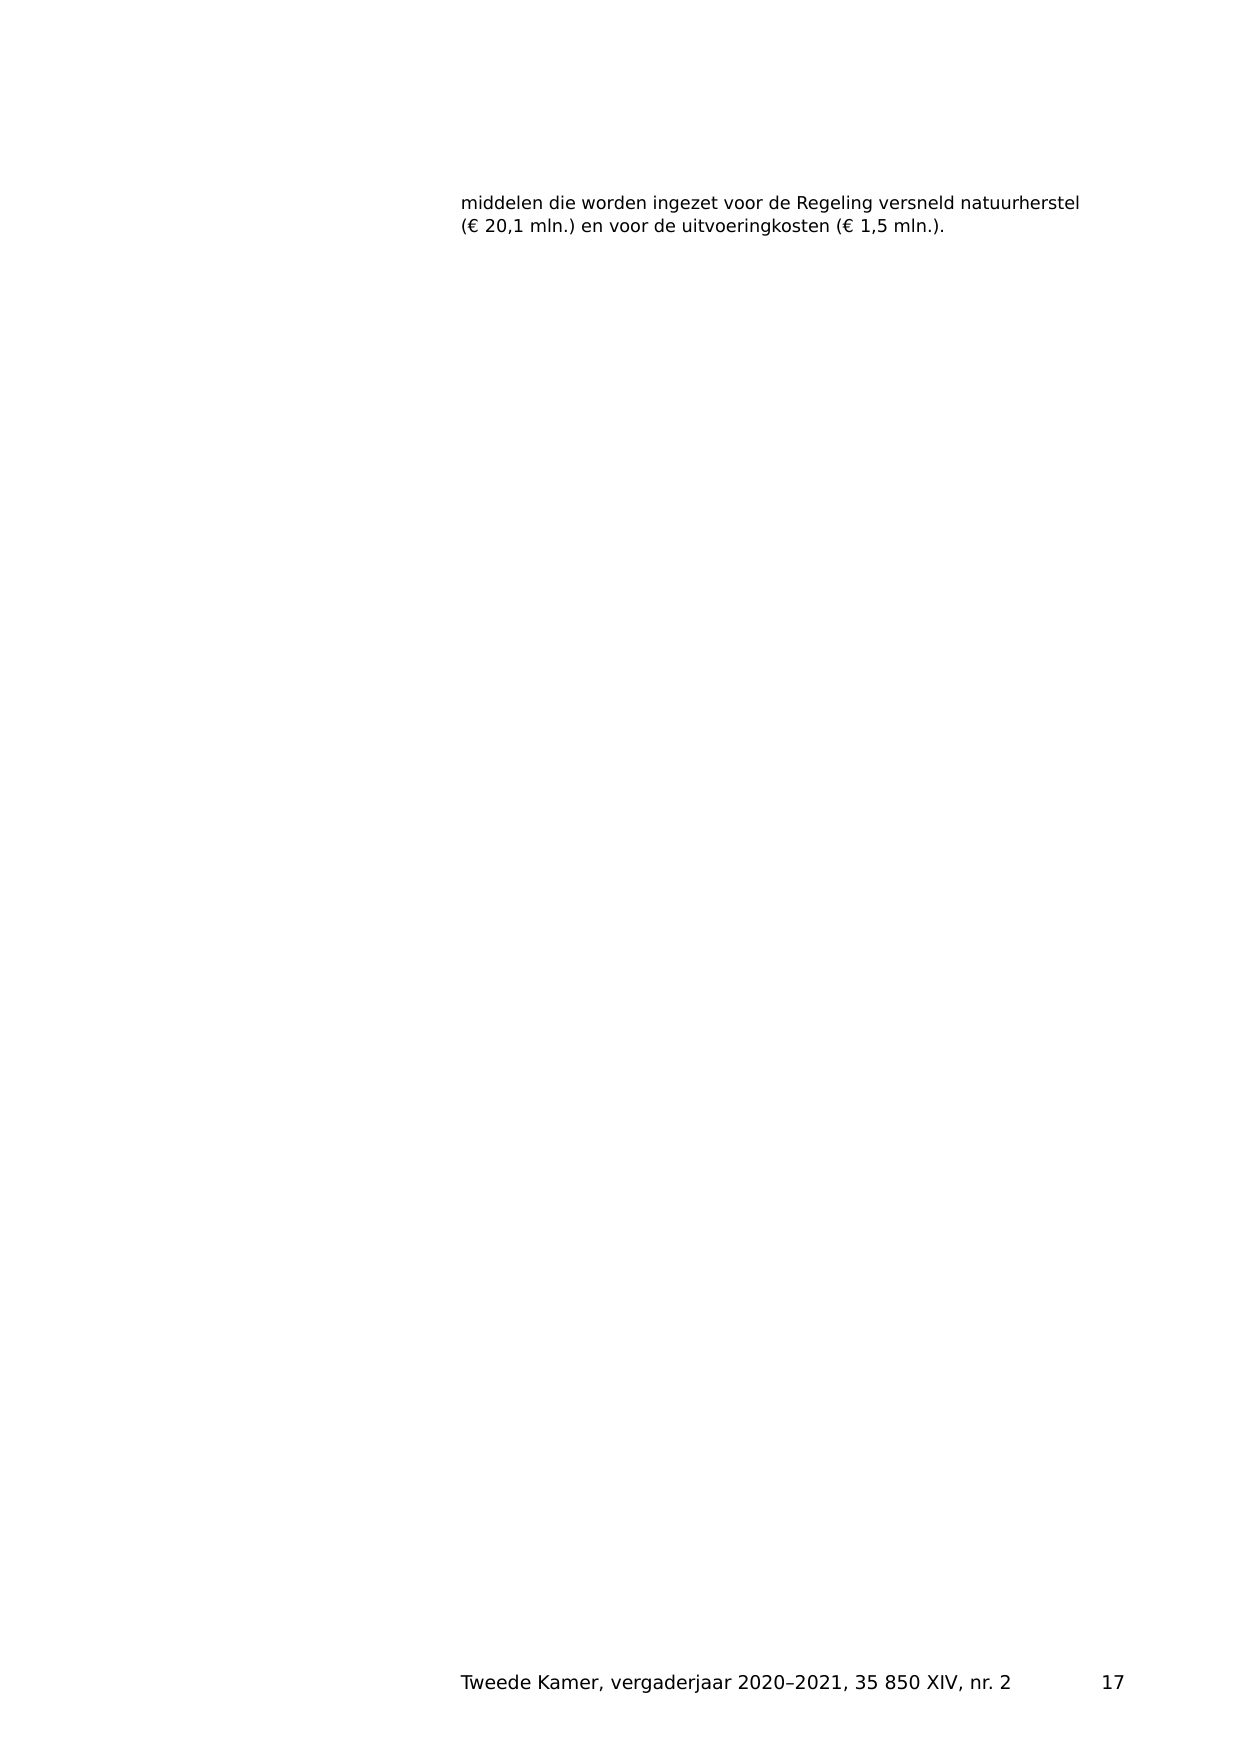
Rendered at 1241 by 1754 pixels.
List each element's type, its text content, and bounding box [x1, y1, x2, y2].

text middelen die worden ingezet voor de Regeling versneld natuurherstel (€ 20,1 mln.) en voor de uitvoeringkosten (€ 1,5 mln.). [461, 191, 1125, 237]
